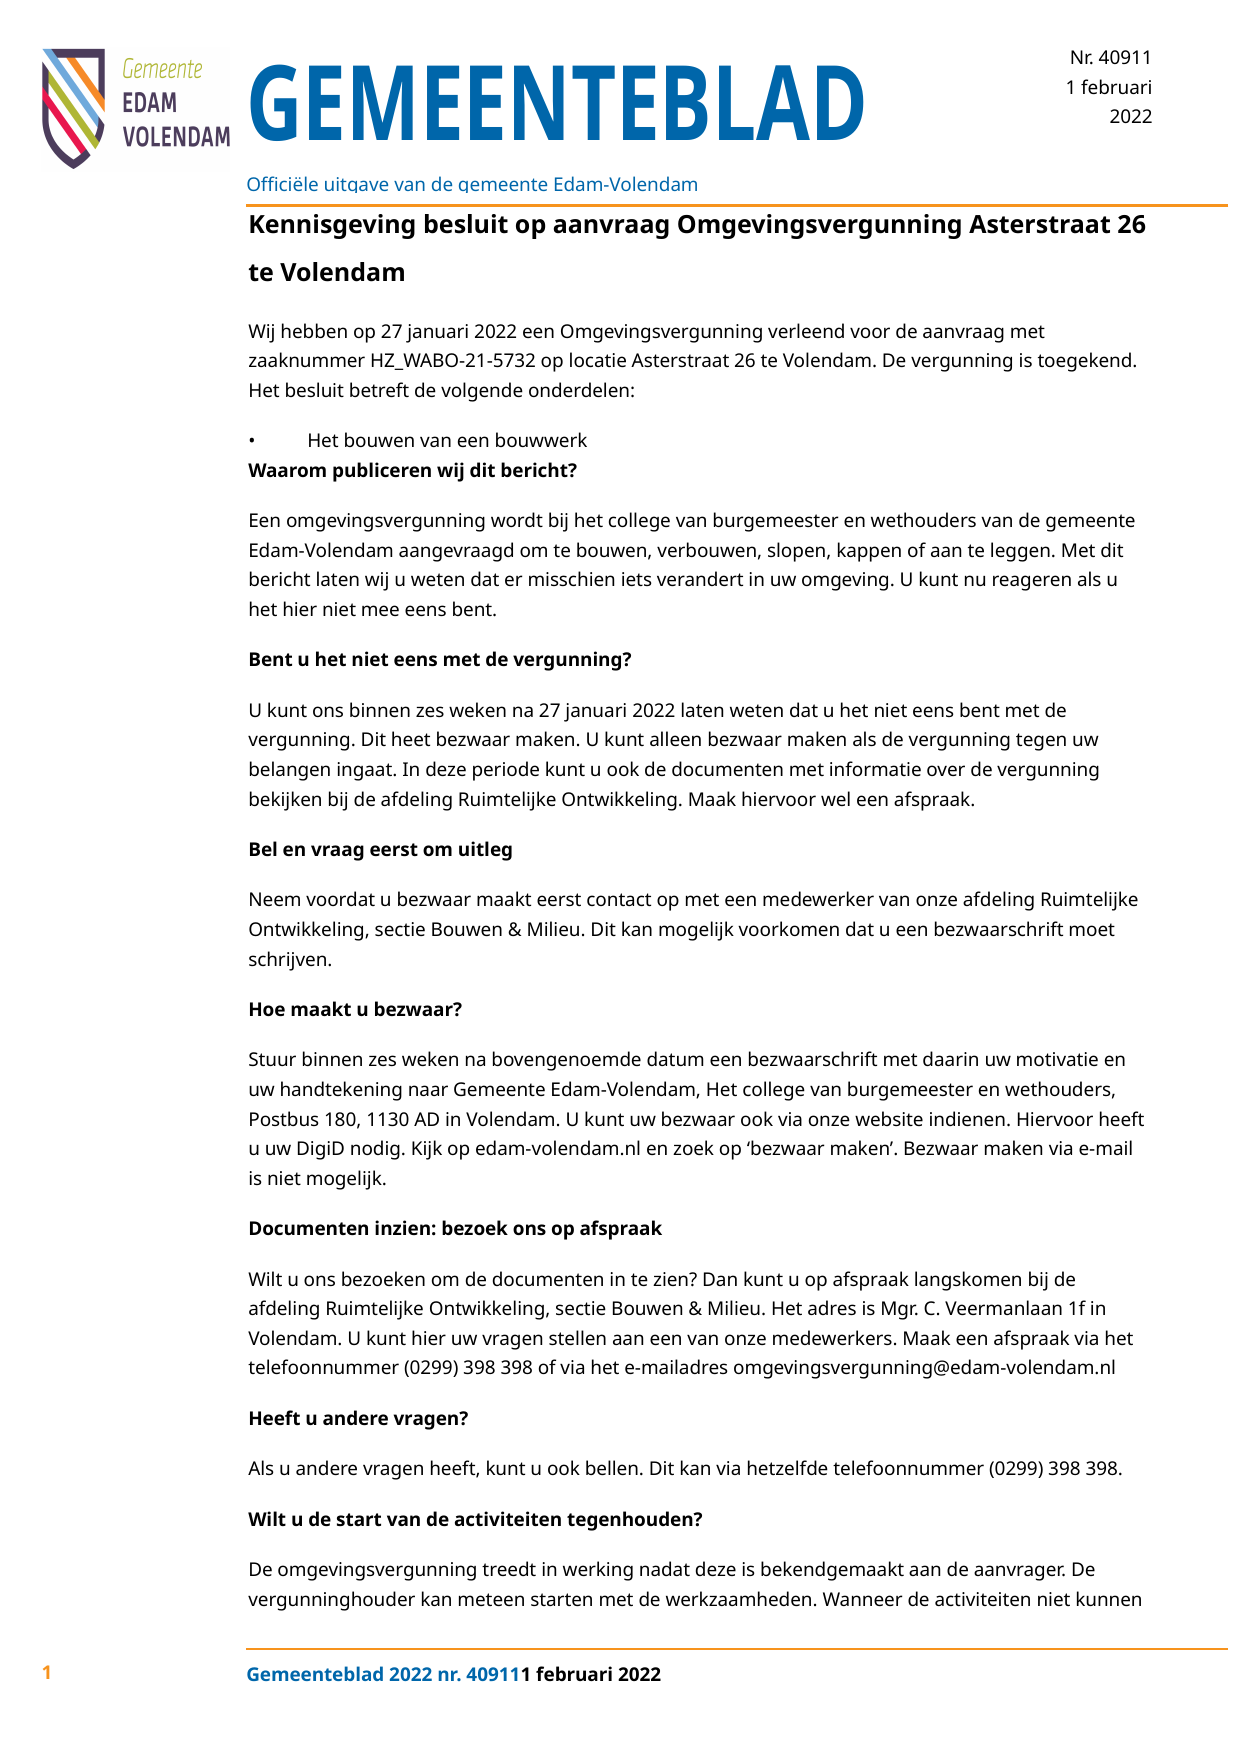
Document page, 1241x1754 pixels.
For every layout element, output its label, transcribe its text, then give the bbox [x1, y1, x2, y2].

text Wilt u ons bezoeken om de documenten in te zien? Dan kunt u op afspraak langskomen bij de afdeling Ruimtelijke Ontwikkeling, sectie Bouwen & Milieu. Het adres is Mgr. C. Veermanlaan 1f in Volendam. U kunt hier uw vragen stellen aan een van onze medewerkers. Maak een afspraak via het telefoonnummer (0299) 398 398 of via het e-mailadres omgevingsvergunning@edam-volendam.nl [248, 1266, 1152, 1380]
text Als u andere vragen heeft, kunt u ook bellen. Dit kan via hetzelfde telefoonnummer (0299) 398 398. [248, 1455, 1152, 1481]
text Stuur binnen zes weken na bovengenoemde datum een bezwaarschrift met daarin uw motivatie en uw handtekening naar Gemeente Edam-Volendam, Het college van burgemeester en wethouders, Postbus 180, 1130 AD in Volendam. U kunt uw bezwaar ook via onze website indienen. Hiervoor heeft u uw DigiD nodig. Kijk op edam-volendam.nl en zoek op ‘bezwaar maken’. Bezwaar maken via e-mail is niet mogelijk. [248, 1047, 1152, 1191]
text Hoe maakt u bezwaar? [248, 996, 1152, 1022]
text Wij hebben op 27 januari 2022 een Omgevingsvergunning verleend voor de aanvraag met zaaknummer HZ_WABO-21-5732 op locatie Asterstraat 26 te Volendam. De vergunning is toegekend. Het besluit betreft de volgende onderdelen: [248, 318, 1152, 403]
picture [41, 47, 231, 172]
text Neem voordat u bezwaar maakt eerst contact op met een medewerker van onze afdeling Ruimtelijke Ontwikkeling, sectie Bouwen & Milieu. Dit kan mogelijk voorkomen dat u een bezwaarschrift moet schrijven. [248, 887, 1152, 972]
text Wilt u de start van de activiteiten tegenhouden? [248, 1506, 1152, 1532]
text De omgevingsvergunning treedt in werking nadat deze is bekendgemaakt aan de aanvrager. De vergunninghouder kan meteen starten met de werkzaamheden. Wanneer de activiteiten niet kunnen [248, 1556, 1152, 1612]
text Heeft u andere vragen? [248, 1405, 1152, 1431]
text Kennisgeving besluit op aanvraag Omgevingsvergunning Asterstraat 26 te Volendam [248, 207, 1152, 288]
text Waarom publiceren wij dit bericht? [248, 457, 1152, 483]
text Bel en vraag eerst om uitleg [248, 836, 1152, 862]
text Een omgevingsvergunning wordt bij het college van burgemeester en wethouders van de gemeente Edam-Volendam aangevraagd om te bouwen, verbouwen, slopen, kappen of aan te leggen. Met dit bericht laten wij u weten dat er misschien iets verandert in uw omgeving. U kunt nu reageren als u het hier niet mee eens bent. [248, 507, 1152, 622]
text U kunt ons binnen zes weken na 27 januari 2022 laten weten dat u het niet eens bent met de vergunning. Dit heet bezwaar maken. U kunt alleen bezwaar maken als de vergunning tegen uw belangen ingaat. In deze periode kunt u ook de documenten met informatie over de vergunning bekijken bij de afdeling Ruimtelijke Ontwikkeling. Maak hiervoor wel een afspraak. [248, 697, 1152, 812]
list Het bouwen van een bouwwerk [248, 427, 1152, 453]
text Documenten inzien: bezoek ons op afspraak [248, 1215, 1152, 1241]
text Bent u het niet eens met de vergunning? [248, 647, 1152, 672]
